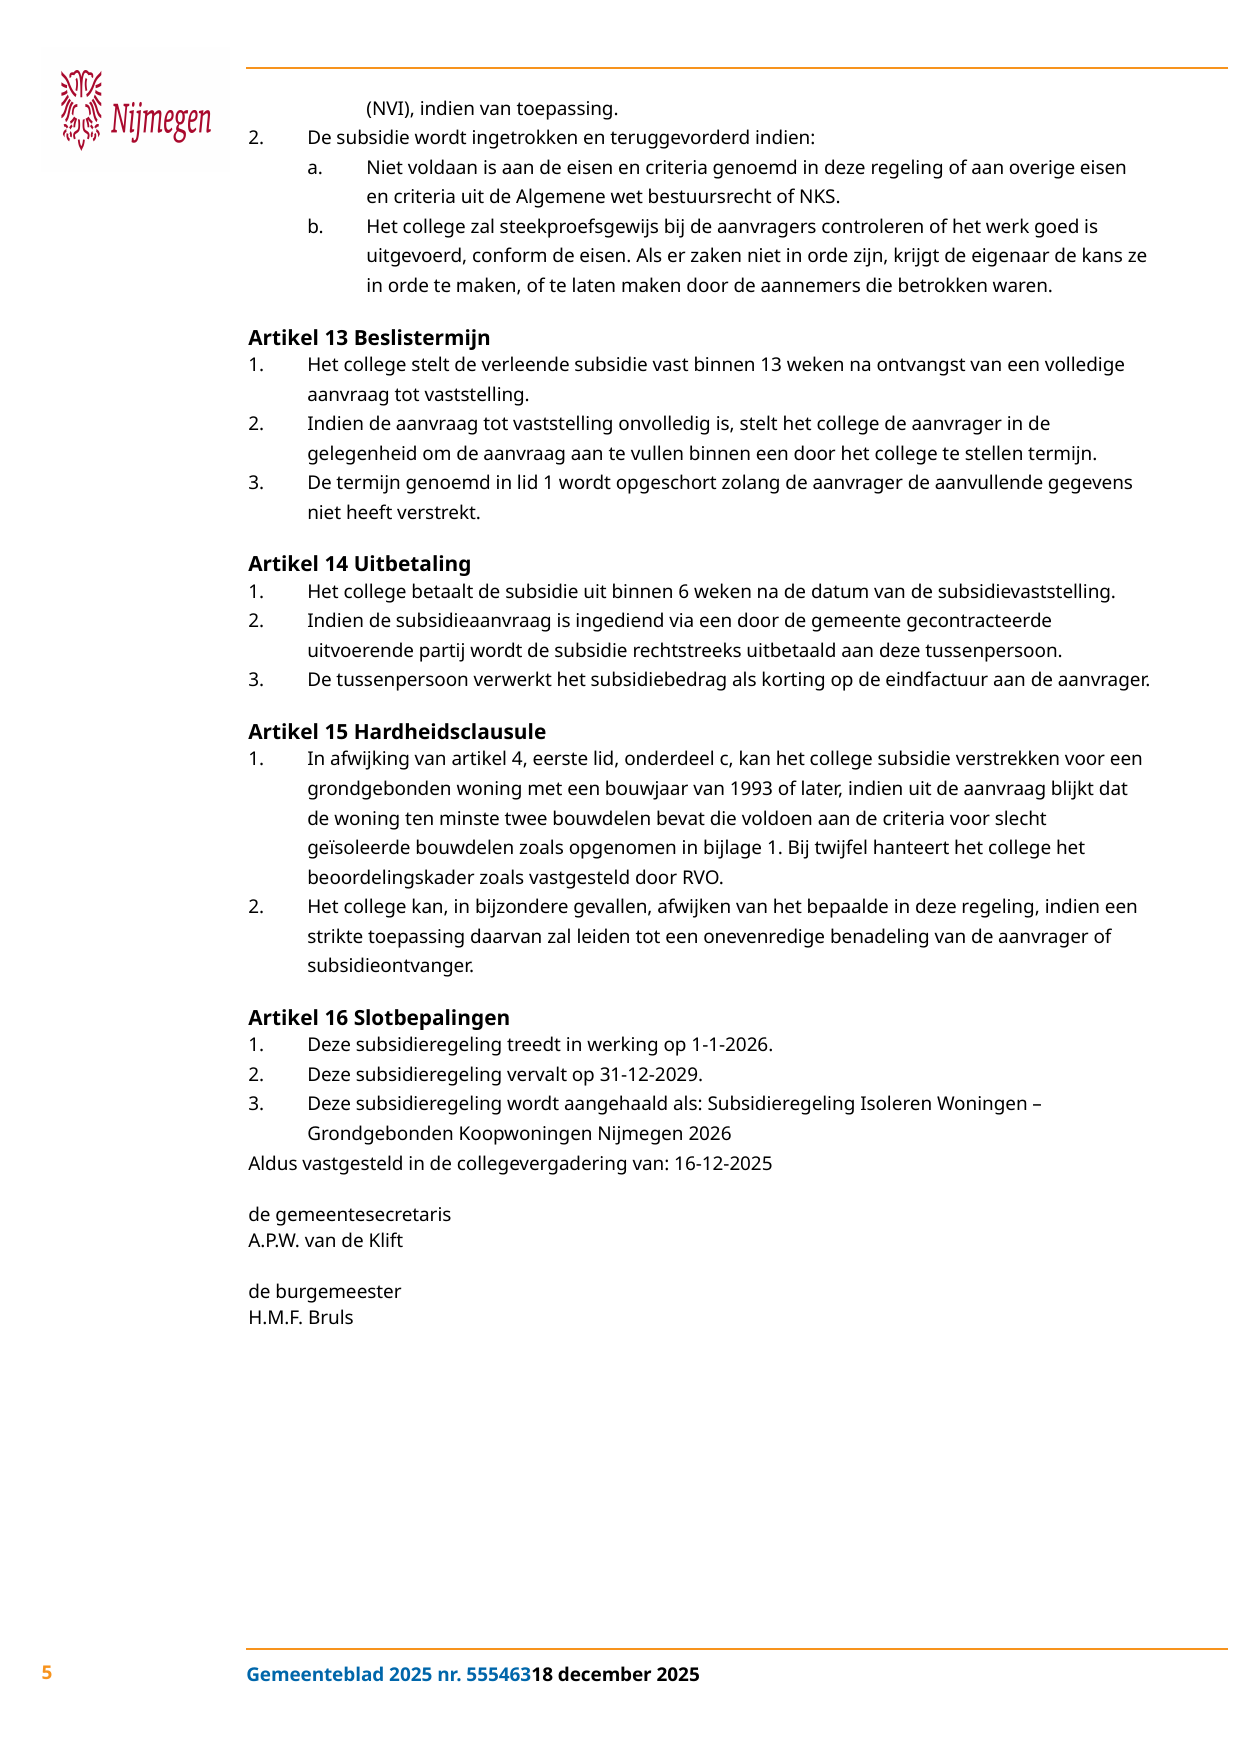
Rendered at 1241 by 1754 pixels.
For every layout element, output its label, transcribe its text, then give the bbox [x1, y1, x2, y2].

list Niet voldaan is aan de eisen en criteria genoemd in deze regeling of aan overige eisen en criteria uit de Algemene wet bestuursrecht of NKS. [307, 154, 1152, 209]
list Indien de aanvraag tot vaststelling onvolledig is, stelt het college de aanvrager in de gelegenheid om de aanvraag aan te vullen binnen een door het college te stellen termijn. [248, 410, 1152, 466]
text Artikel 16 Slotbepalingen [248, 1003, 1152, 1031]
text Artikel 13 Beslistermijn [248, 323, 1152, 351]
text Artikel 14 Uitbetaling [248, 549, 1152, 578]
list Het college kan, in bijzondere gevallen, afwijken van het bepaalde in deze regeling, indien een strikte toepassing daarvan zal leiden tot een onevenredige benadeling van de aanvrager of subsidieontvanger. [248, 893, 1152, 978]
list Het college zal steekproefsgewijs bij de aanvragers controleren of het werk goed is uitgevoerd, conform de eisen. Als er zaken niet in orde zijn, krijgt de eigenaar de kans ze in orde te maken, of te laten maken door de aannemers die betrokken waren. [307, 213, 1152, 298]
picture [41, 47, 231, 172]
text de gemeentesecretaris [248, 1201, 1152, 1227]
list (NVI), indien van toepassing. [307, 95, 1152, 121]
list Deze subsidieregeling vervalt op 31-12-2029. [248, 1061, 1152, 1087]
text H.M.F. Bruls [248, 1304, 1152, 1330]
text A.P.W. van de Klift [248, 1227, 1152, 1253]
list De tussenpersoon verwerkt het subsidiebedrag als korting op de eindfactuur aan de aanvrager. [248, 667, 1152, 692]
text de burgemeester [248, 1278, 1152, 1304]
list In afwijking van artikel 4, eerste lid, onderdeel c, kan het college subsidie verstrekken voor een grondgebonden woning met een bouwjaar van 1993 of later, indien uit de aanvraag blijkt dat de woning ten minste twee bouwdelen bevat die voldoen aan de criteria voor slecht geïsoleerde bouwdelen zoals opgenomen in bijlage 1. Bij twijfel hanteert het college het beoordelingskader zoals vastgesteld door RVO. [248, 746, 1152, 889]
list Deze subsidieregeling treedt in werking op 1-1-2026. [248, 1031, 1152, 1057]
list De termijn genoemd in lid 1 wordt opgeschort zolang de aanvrager de aanvullende gegevens niet heeft verstrekt. [248, 469, 1152, 525]
text Artikel 15 Hardheidsclausule [248, 717, 1152, 746]
list De subsidie wordt ingetrokken en teruggevorderd indien: [248, 124, 1152, 150]
list Indien de subsidieaanvraag is ingediend via een door de gemeente gecontracteerde uitvoerende partij wordt de subsidie rechtstreeks uitbetaald aan deze tussenpersoon. [248, 607, 1152, 663]
list Het college stelt de verleende subsidie vast binnen 13 weken na ontvangst van een volledige aanvraag tot vaststelling. [248, 351, 1152, 406]
list Deze subsidieregeling wordt aangehaald als: Subsidieregeling Isoleren Woningen – Grondgebonden Koopwoningen Nijmegen 2026 [248, 1091, 1152, 1146]
list Het college betaalt de subsidie uit binnen 6 weken na de datum van de subsidievaststelling. [248, 578, 1152, 604]
text Aldus vastgesteld in de collegevergadering van: 16-12-2025 [248, 1150, 1152, 1176]
